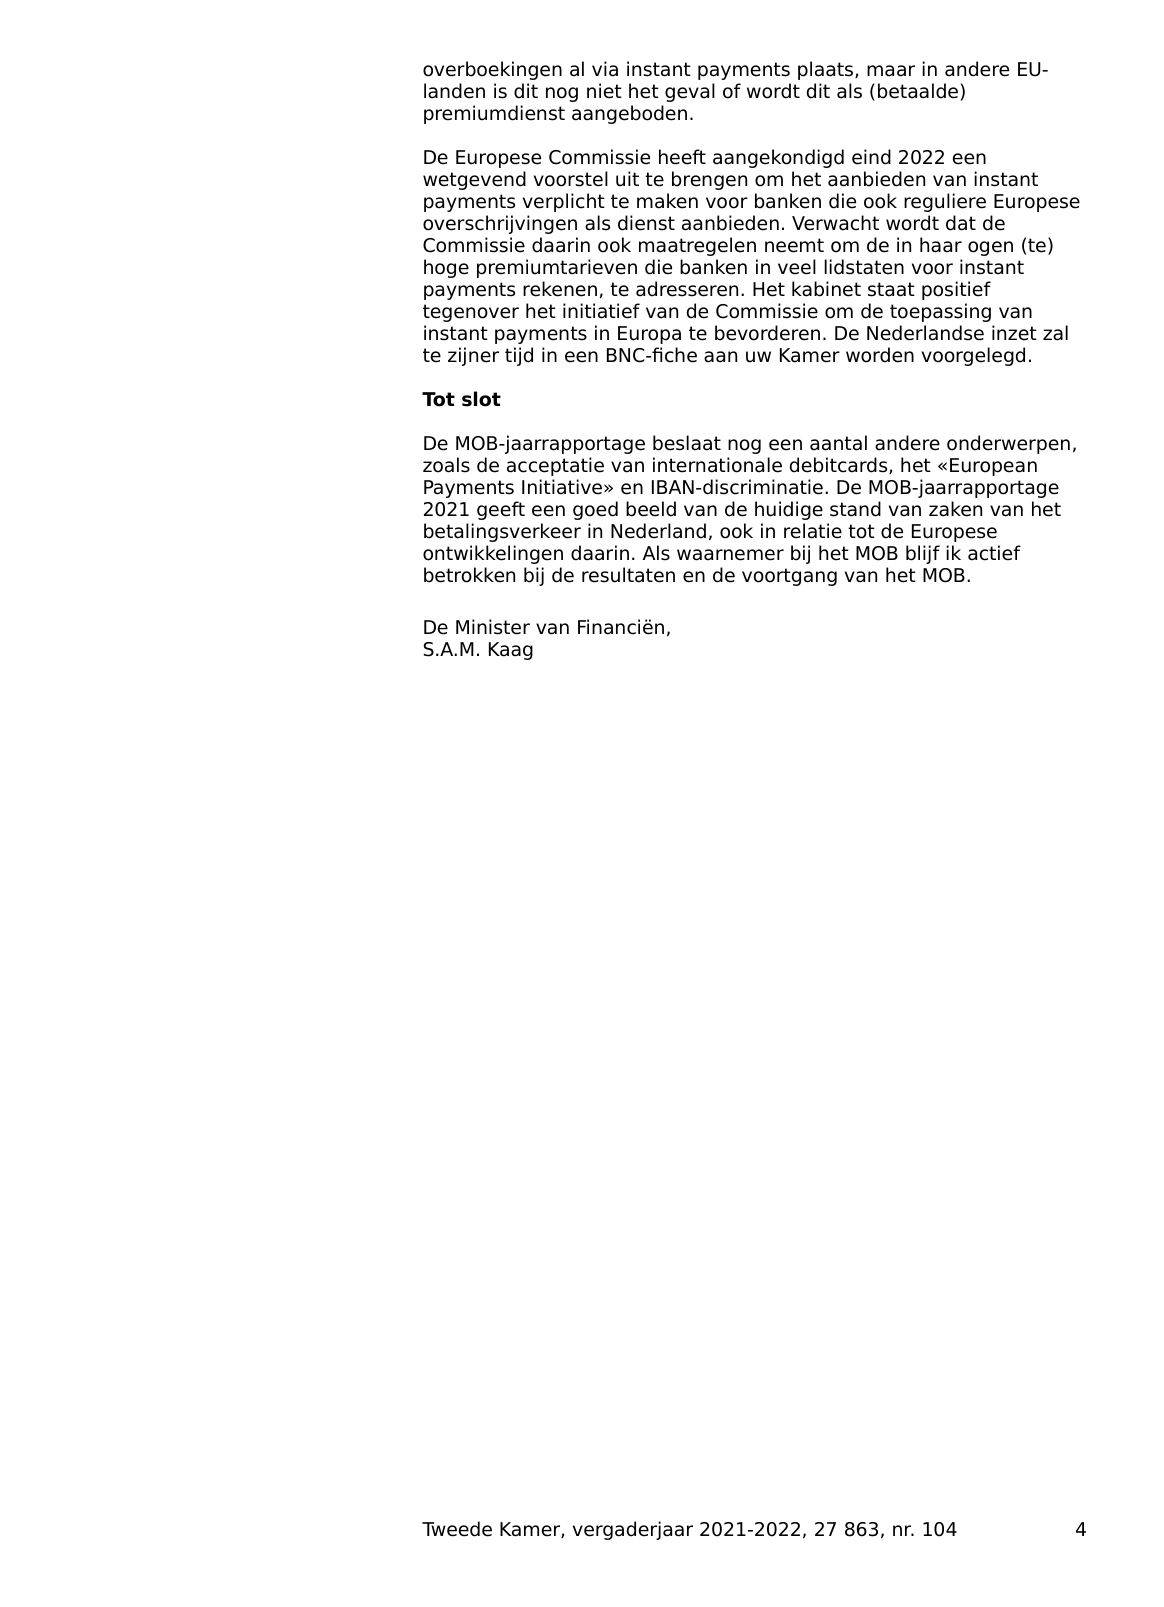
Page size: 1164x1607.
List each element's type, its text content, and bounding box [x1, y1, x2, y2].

subtitle Tot slot [422, 389, 1087, 411]
text De Europese Commissie heeft aangekondigd eind 2022 een wetgevend voorstel uit te brengen om het aanbieden van instant payments verplicht te maken voor banken die ook reguliere Europese overschrijvingen als dienst aanbieden. Verwacht wordt dat de Commissie daarin ook maatregelen neemt om de in haar ogen (te) hoge premiumtarieven die banken in veel lidstaten voor instant payments rekenen, te adresseren. Het kabinet staat positief tegenover het initiatief van de Commissie om de toepassing van instant payments in Europa te bevorderen. De Nederlandse inzet zal te zijner tijd in een BNC-fiche aan uw Kamer worden voorgelegd. [422, 147, 1087, 367]
text overboekingen al via instant payments plaats, maar in andere EU-landen is dit nog niet het geval of wordt dit als (betaalde) premiumdienst aangeboden. [422, 59, 1087, 125]
text De MOB-jaarrapportage beslaat nog een aantal andere onderwerpen, zoals de acceptatie van internationale debitcards, het «European Payments Initiative» en IBAN-discriminatie. De MOB-jaarrapportage 2021 geeft een goed beeld van de huidige stand van zaken van het betalingsverkeer in Nederland, ook in relatie tot de Europese ontwikkelingen daarin. Als waarnemer bij het MOB blijf ik actief betrokken bij de resultaten en de voortgang van het MOB. [422, 433, 1087, 587]
text De Minister van Financiën, S.A.M. Kaag [422, 617, 1087, 661]
